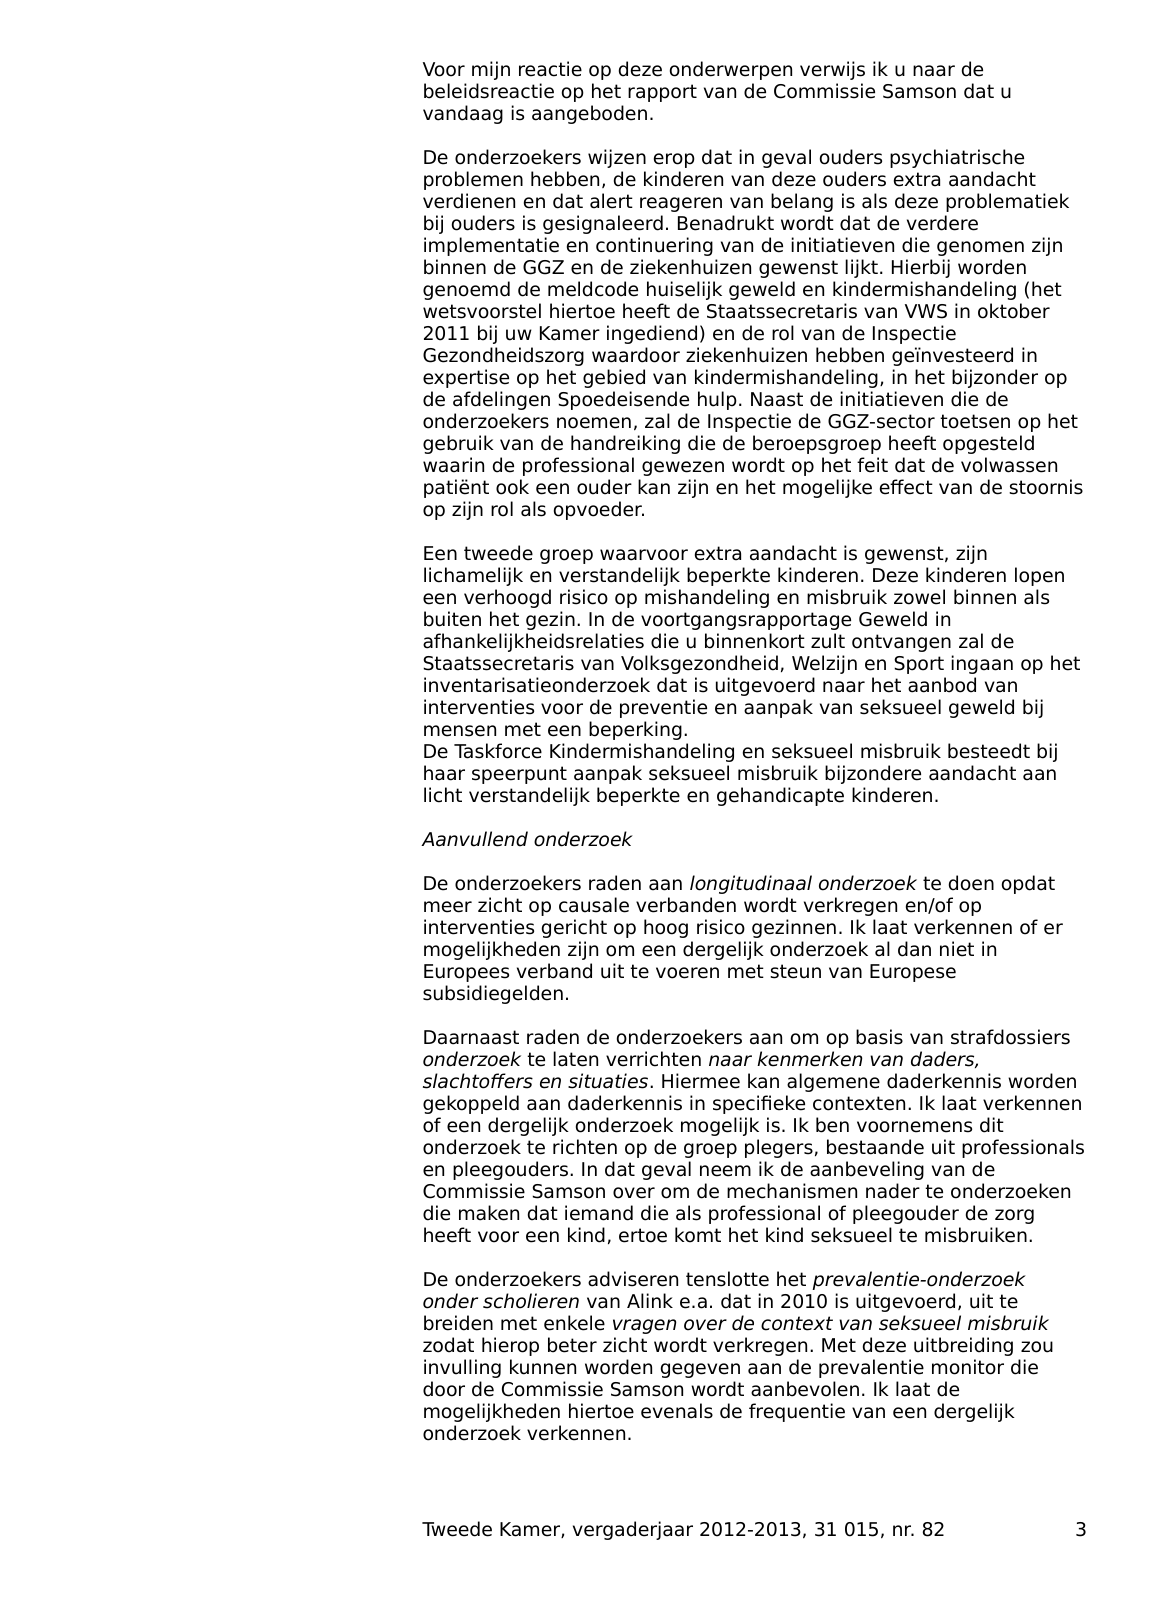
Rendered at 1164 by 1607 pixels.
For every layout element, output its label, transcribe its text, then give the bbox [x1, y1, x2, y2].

text De Taskforce Kindermishandeling en seksueel misbruik besteedt bij haar speerpunt aanpak seksueel misbruik bijzondere aandacht aan licht verstandelijk beperkte en gehandicapte kinderen. [422, 741, 1087, 807]
text Daarnaast raden de onderzoekers aan om op basis van strafdossiers onderzoek te laten verrichten naar kenmerken van daders, slachtoffers en situaties. Hiermee kan algemene daderkennis worden gekoppeld aan daderkennis in specifieke contexten. Ik laat verkennen of een dergelijk onderzoek mogelijk is. Ik ben voornemens dit onderzoek te richten op de groep plegers, bestaande uit professionals en pleegouders. In dat geval neem ik de aanbeveling van de Commissie Samson over om de mechanismen nader te onderzoeken die maken dat iemand die als professional of pleegouder de zorg heeft voor een kind, ertoe komt het kind seksueel te misbruiken. [422, 1027, 1087, 1247]
text De onderzoekers raden aan longitudinaal onderzoek te doen opdat meer zicht op causale verbanden wordt verkregen en/of op interventies gericht op hoog risico gezinnen. Ik laat verkennen of er mogelijkheden zijn om een dergelijk onderzoek al dan niet in Europees verband uit te voeren met steun van Europese subsidiegelden. [422, 873, 1087, 1005]
text Voor mijn reactie op deze onderwerpen verwijs ik u naar de beleidsreactie op het rapport van de Commissie Samson dat u vandaag is aangeboden. [422, 59, 1087, 125]
text Een tweede groep waarvoor extra aandacht is gewenst, zijn lichamelijk en verstandelijk beperkte kinderen. Deze kinderen lopen een verhoogd risico op mishandeling en misbruik zowel binnen als buiten het gezin. In de voortgangsrapportage Geweld in afhankelijkheidsrelaties die u binnenkort zult ontvangen zal de Staatssecretaris van Volksgezondheid, Welzijn en Sport ingaan op het inventarisatieonderzoek dat is uitgevoerd naar het aanbod van interventies voor de preventie en aanpak van seksueel geweld bij mensen met een beperking. [422, 543, 1087, 741]
text De onderzoekers wijzen erop dat in geval ouders psychiatrische problemen hebben, de kinderen van deze ouders extra aandacht verdienen en dat alert reageren van belang is als deze problematiek bij ouders is gesignaleerd. Benadrukt wordt dat de verdere implementatie en continuering van de initiatieven die genomen zijn binnen de GGZ en de ziekenhuizen gewenst lijkt. Hierbij worden genoemd de meldcode huiselijk geweld en kindermishandeling (het wetsvoorstel hiertoe heeft de Staatssecretaris van VWS in oktober 2011 bij uw Kamer ingediend) en de rol van de Inspectie Gezondheidszorg waardoor ziekenhuizen hebben geïnvesteerd in expertise op het gebied van kindermishandeling, in het bijzonder op de afdelingen Spoedeisende hulp. Naast de initiatieven die de onderzoekers noemen, zal de Inspectie de GGZ-sector toetsen op het gebruik van de handreiking die de beroepsgroep heeft opgesteld waarin de professional gewezen wordt op het feit dat de volwassen patiënt ook een ouder kan zijn en het mogelijke effect van de stoornis op zijn rol als opvoeder. [422, 147, 1087, 521]
text De onderzoekers adviseren tenslotte het prevalentie-onderzoek onder scholieren van Alink e.a. dat in 2010 is uitgevoerd, uit te breiden met enkele vragen over de context van seksueel misbruik zodat hierop beter zicht wordt verkregen. Met deze uitbreiding zou invulling kunnen worden gegeven aan de prevalentie monitor die door de Commissie Samson wordt aanbevolen. Ik laat de mogelijkheden hiertoe evenals de frequentie van een dergelijk onderzoek verkennen. [422, 1269, 1087, 1445]
subtitle Aanvullend onderzoek [422, 829, 1087, 851]
